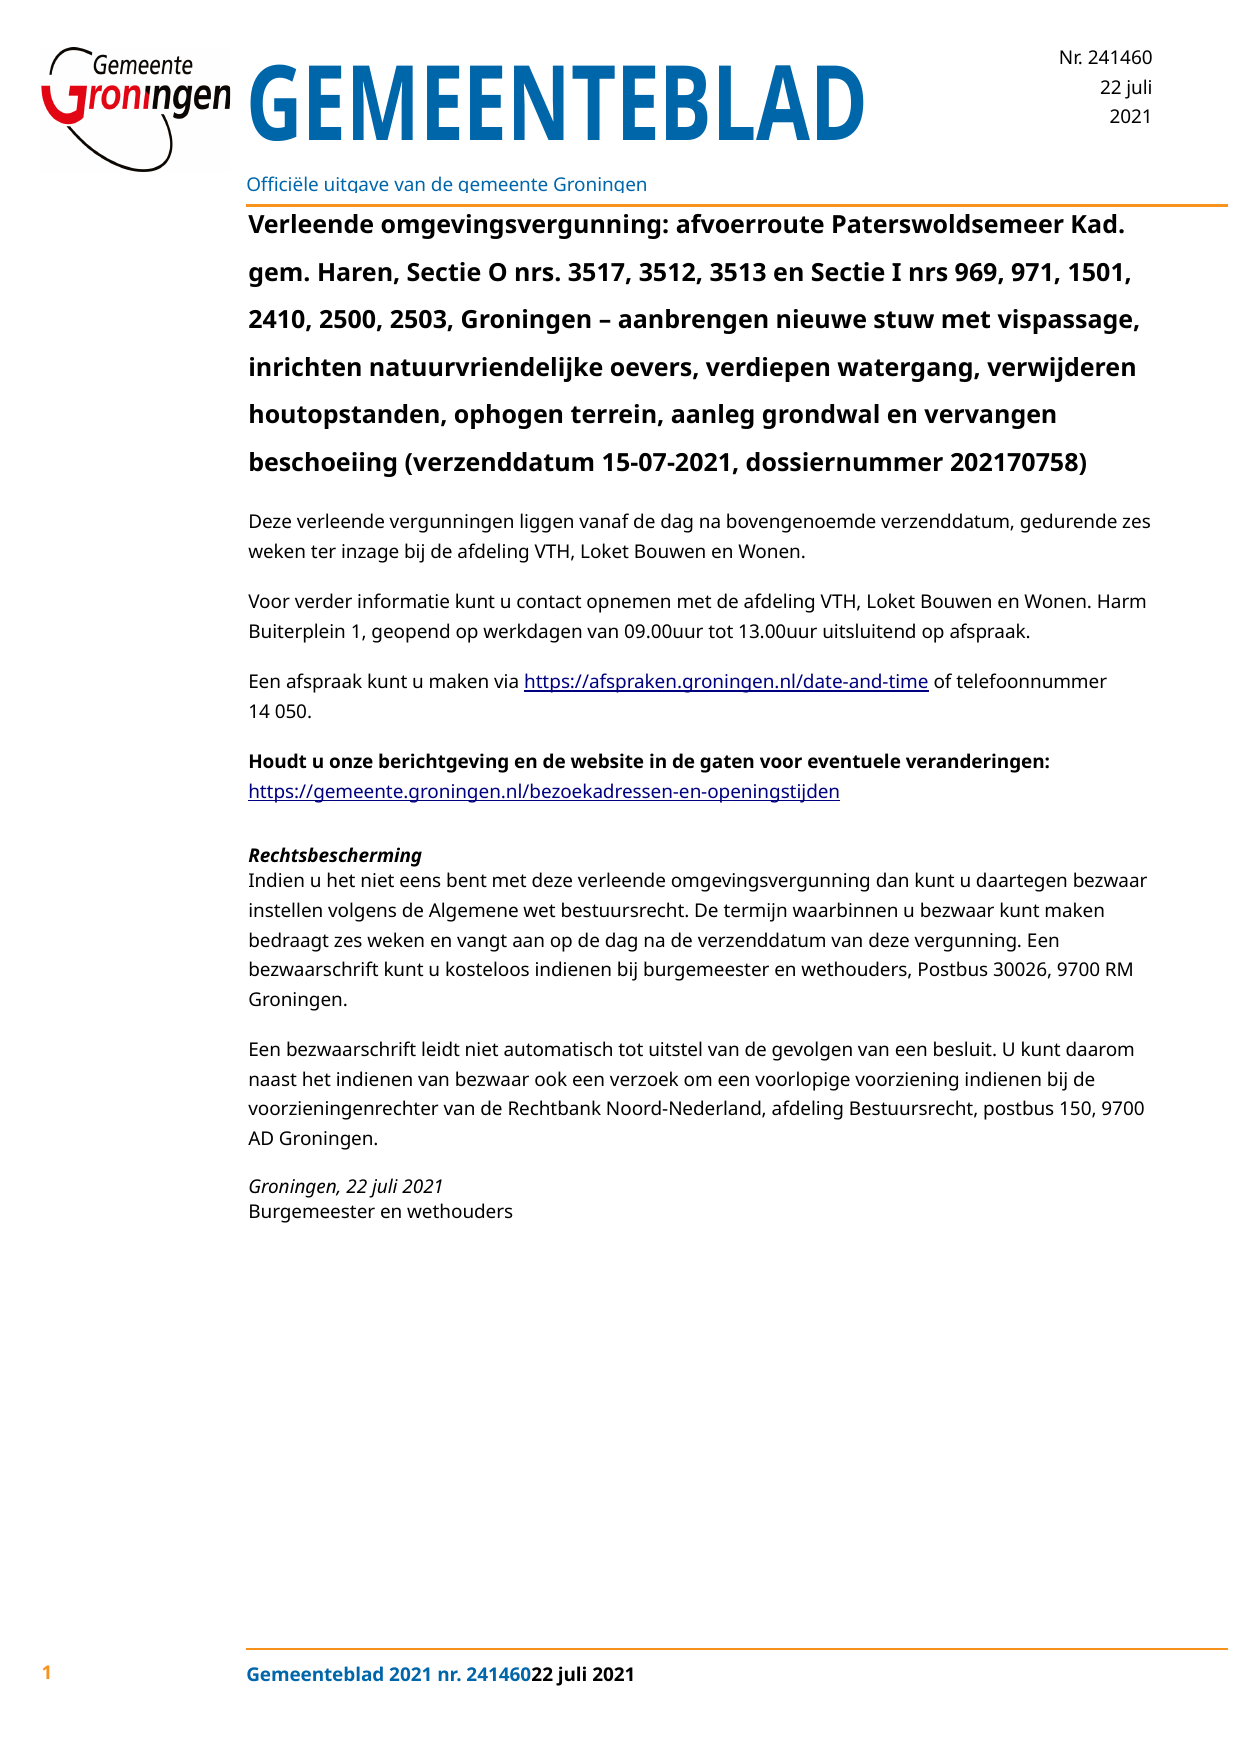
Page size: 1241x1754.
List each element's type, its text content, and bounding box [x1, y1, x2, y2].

text Een afspraak kunt u maken via https://afspraken.groningen.nl/date-and-time of telefoonnummer 14 050. [248, 668, 1152, 724]
picture [41, 47, 231, 172]
text Houdt u onze berichtgeving en de website in de gaten voor eventuele veranderingen: https://gemeente.groningen.nl/bezoekadressen-en-openingstijden [248, 748, 1152, 804]
text Deze verleende vergunningen liggen vanaf de dag na bovengenoemde verzenddatum, gedurende zes weken ter inzage bij de afdeling VTH, Loket Bouwen en Wonen. [248, 508, 1152, 564]
text Groningen, 22 juli 2021 [248, 1173, 1152, 1199]
text Voor verder informatie kunt u contact opnemen met de afdeling VTH, Loket Bouwen en Wonen. Harm Buiterplein 1, geopend op werkdagen van 09.00uur tot 13.00uur uitsluitend op afspraak. [248, 588, 1152, 644]
text Een bezwaarschrift leidt niet automatisch tot uitstel van de gevolgen van een besluit. U kunt daarom naast het indienen van bezwaar ook een verzoek om een voorlopige voorziening indienen bij de voorzieningenrechter van de Rechtbank Noord-Nederland, afdeling Bestuursrecht, postbus 150, 9700 AD Groningen. [248, 1036, 1152, 1151]
text Burgemeester en wethouders [248, 1199, 1152, 1224]
text Verleende omgevingsvergunning: afvoerroute Paterswoldsemeer Kad. gem. Haren, Sectie O nrs. 3517, 3512, 3513 en Sectie I nrs 969, 971, 1501, 2410, 2500, 2503, Groningen – aanbrengen nieuwe stuw met vispassage, inrichten natuurvriendelijke oevers, verdiepen watergang, verwijderen houtopstanden, ophogen terrein, aanleg grondwal en vervangen beschoeiing (verzenddatum 15-07-2021, dossiernummer 202170758) [248, 207, 1152, 479]
text Indien u het niet eens bent met deze verleende omgevingsvergunning dan kunt u daartegen bezwaar instellen volgens de Algemene wet bestuursrecht. De termijn waarbinnen u bezwaar kunt maken bedraagt zes weken en vangt aan op de dag na de verzenddatum van deze vergunning. Een bezwaarschrift kunt u kosteloos indienen bij burgemeester en wethouders, Postbus 30026, 9700 RM Groningen. [248, 868, 1152, 1012]
text Rechtsbescherming [248, 842, 1152, 868]
